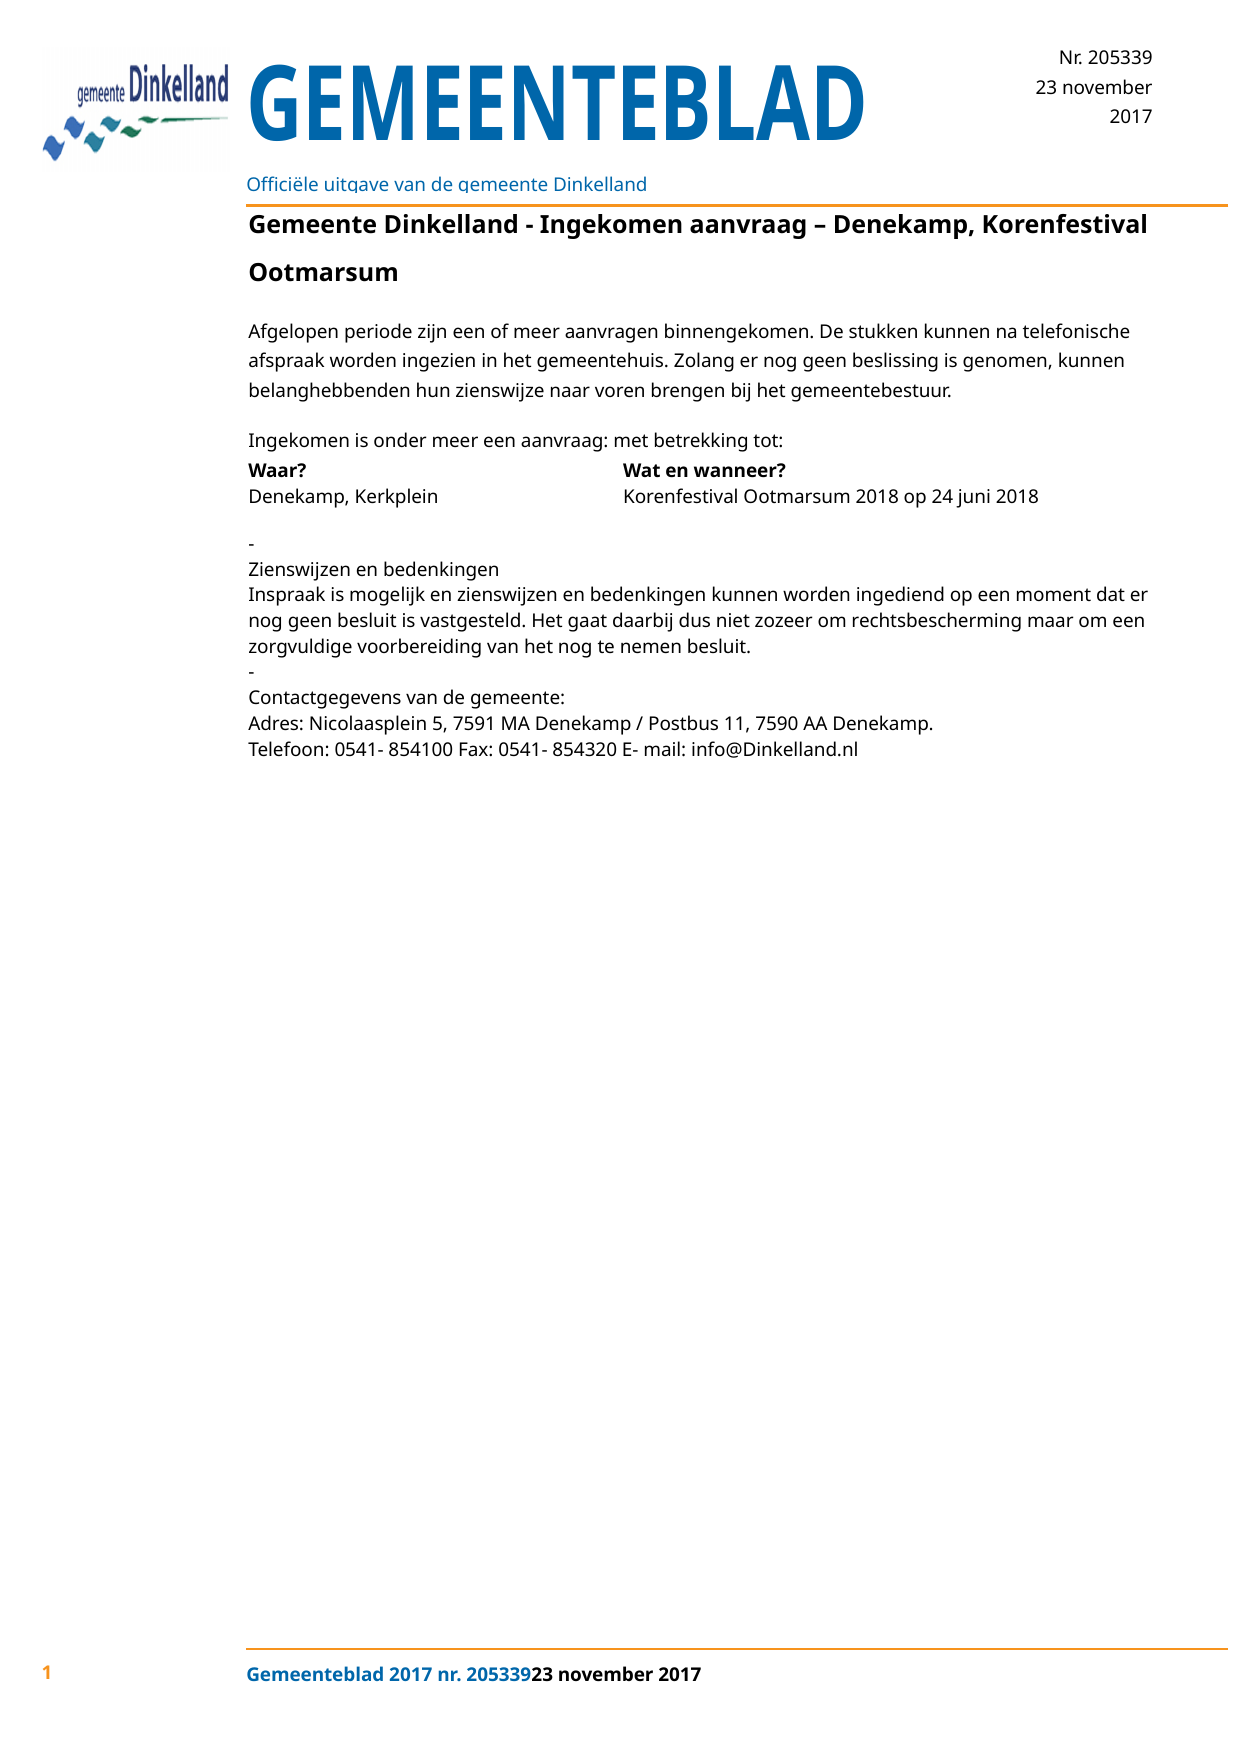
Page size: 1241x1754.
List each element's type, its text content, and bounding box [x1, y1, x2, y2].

text Zienswijzen en bedenkingen [248, 556, 1152, 582]
text Ingekomen is onder meer een aanvraag: met betrekking tot: [248, 427, 1152, 453]
table_cell Denekamp, Kerkplein [248, 483, 623, 509]
text - [248, 659, 1152, 684]
text Afgelopen periode zijn een of meer aanvragen binnengekomen. De stukken kunnen na telefonische afspraak worden ingezien in het gemeentehuis. Zolang er nog geen beslissing is genomen, kunnen belanghebbenden hun zienswijze naar voren brengen bij het gemeentebestuur. [248, 318, 1152, 403]
picture [41, 47, 231, 172]
text Gemeente Dinkelland - Ingekomen aanvraag – Denekamp, Korenfestival Ootmarsum [248, 207, 1152, 288]
text - [248, 530, 1152, 556]
table_cell Korenfestival Ootmarsum 2018 op 24 juni 2018 [623, 483, 1152, 509]
text Telefoon: 0541- 854100 Fax: 0541- 854320 E- mail: info@Dinkelland.nl [248, 736, 1152, 762]
table_header Wat en wanneer? [623, 457, 1152, 483]
text Inspraak is mogelijk en zienswijzen en bedenkingen kunnen worden ingediend op een moment dat er nog geen besluit is vastgesteld. Het gaat daarbij dus niet zozeer om rechtsbescherming maar om een zorgvuldige voorbereiding van het nog te nemen besluit. [248, 582, 1152, 659]
text Contactgegevens van de gemeente: [248, 684, 1152, 710]
text Adres: Nicolaasplein 5, 7591 MA Denekamp / Postbus 11, 7590 AA Denekamp. [248, 710, 1152, 736]
table_header Waar? [248, 457, 623, 483]
